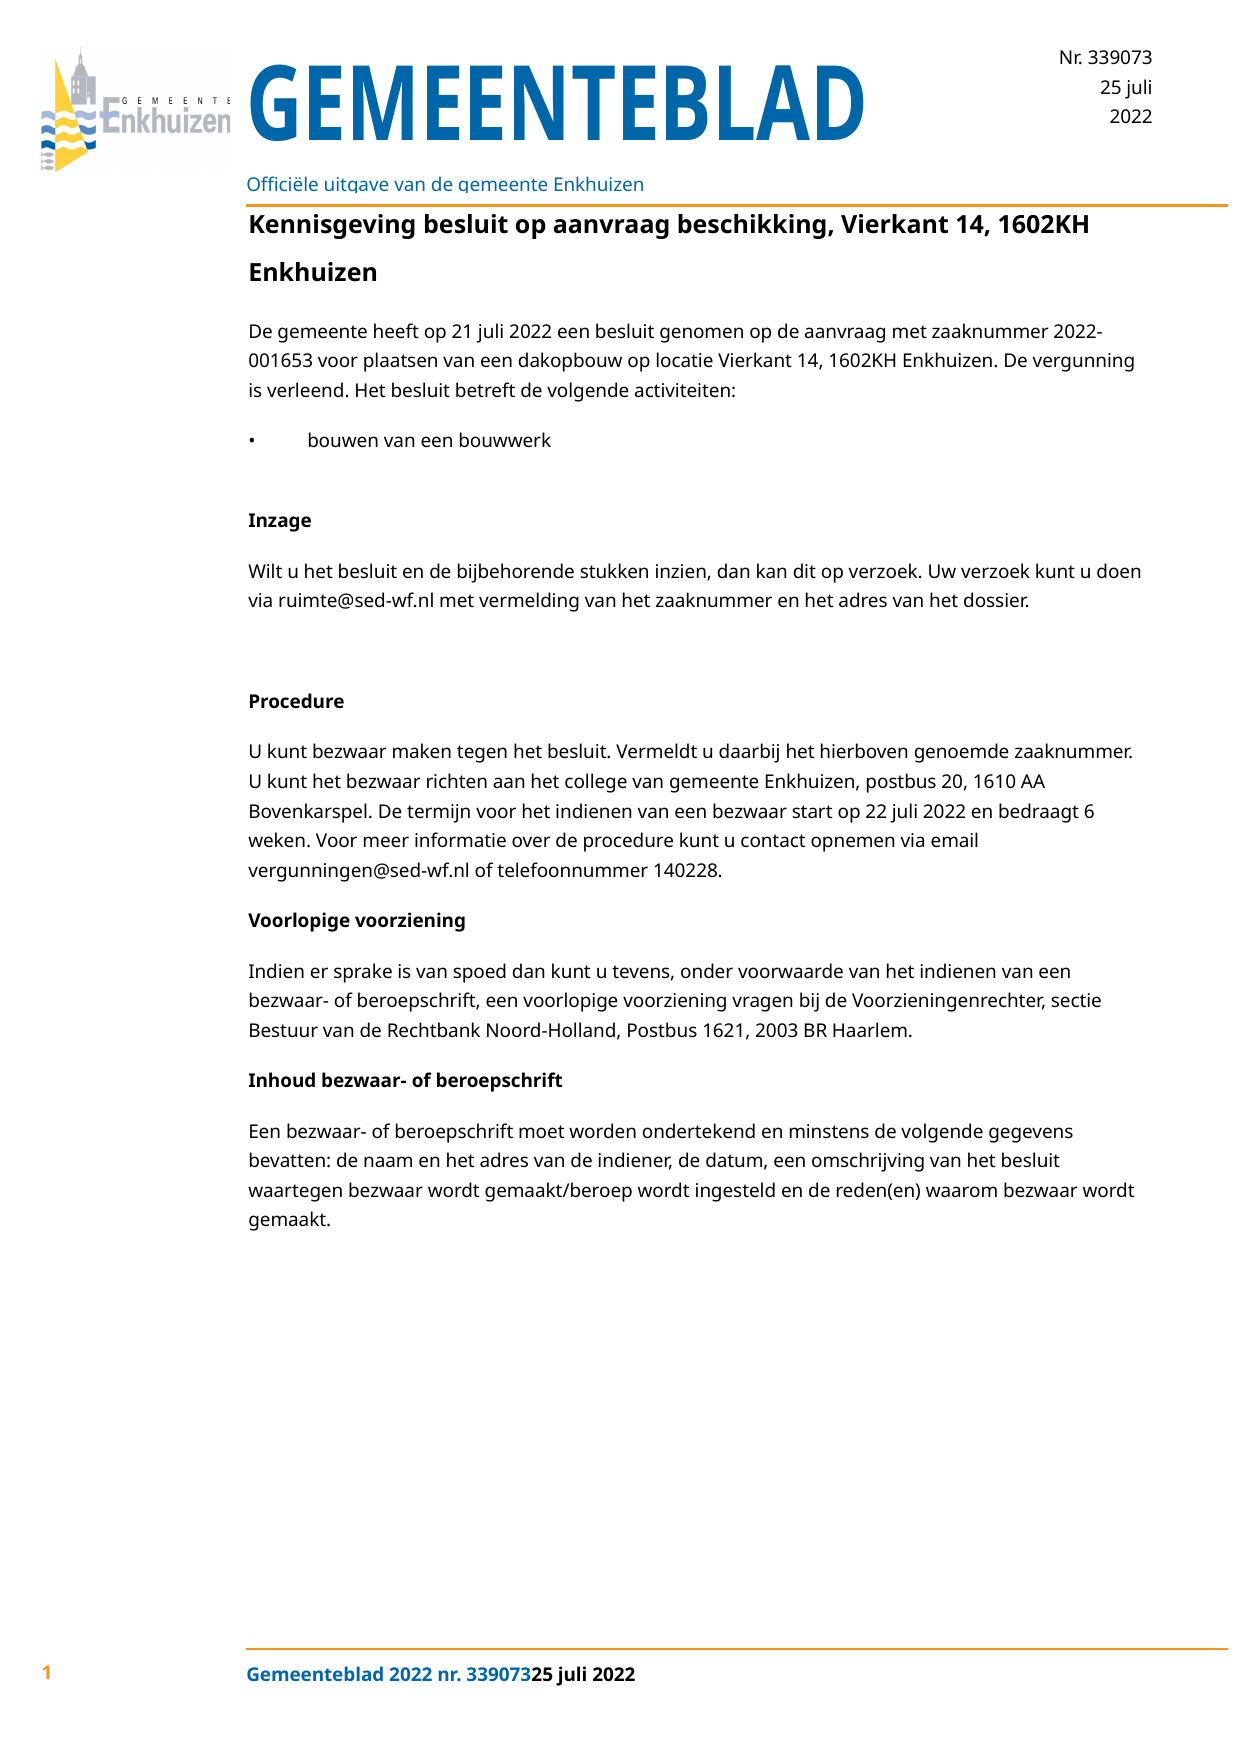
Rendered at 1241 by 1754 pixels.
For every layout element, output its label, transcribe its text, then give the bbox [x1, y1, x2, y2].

text Procedure [248, 688, 1152, 714]
picture [41, 47, 231, 172]
text De gemeente heeft op 21 juli 2022 een besluit genomen op de aanvraag met zaaknummer 2022-001653 voor plaatsen van een dakopbouw op locatie Vierkant 14, 1602KH Enkhuizen. De vergunning is verleend. Het besluit betreft de volgende activiteiten: [248, 318, 1152, 403]
text Wilt u het besluit en de bijbehorende stukken inzien, dan kan dit op verzoek. Uw verzoek kunt u doen via ruimte@sed-wf.nl met vermelding van het zaaknummer en het adres van het dossier. [248, 558, 1152, 613]
text U kunt bezwaar maken tegen het besluit. Vermeldt u daarbij het hierboven genoemde zaaknummer. U kunt het bezwaar richten aan het college van gemeente Enkhuizen, postbus 20, 1610 AA Bovenkarspel. De termijn voor het indienen van een bezwaar start op 22 juli 2022 en bedraagt 6 weken. Voor meer informatie over de procedure kunt u contact opnemen via email vergunningen@sed-wf.nl of telefoonnummer 140228. [248, 739, 1152, 883]
text Indien er sprake is van spoed dan kunt u tevens, onder voorwaarde van het indienen van een bezwaar- of beroepschrift, een voorlopige voorziening vragen bij de Voorzieningenrechter, sectie Bestuur van de Rechtbank Noord-Holland, Postbus 1621, 2003 BR Haarlem. [248, 958, 1152, 1043]
list bouwen van een bouwwerk [248, 427, 1152, 453]
text Voorlopige voorziening [248, 907, 1152, 933]
text Een bezwaar- of beroepschrift moet worden ondertekend en minstens de volgende gegevens bevatten: de naam en het adres van de indiener, de datum, een omschrijving van het besluit waartegen bezwaar wordt gemaakt/beroep wordt ingesteld en de reden(en) waarom bezwaar wordt gemaakt. [248, 1118, 1152, 1232]
text Inzage [248, 507, 1152, 533]
text Inhoud bezwaar- of beroepschrift [248, 1067, 1152, 1093]
text Kennisgeving besluit op aanvraag beschikking, Vierkant 14, 1602KH Enkhuizen [248, 207, 1152, 288]
